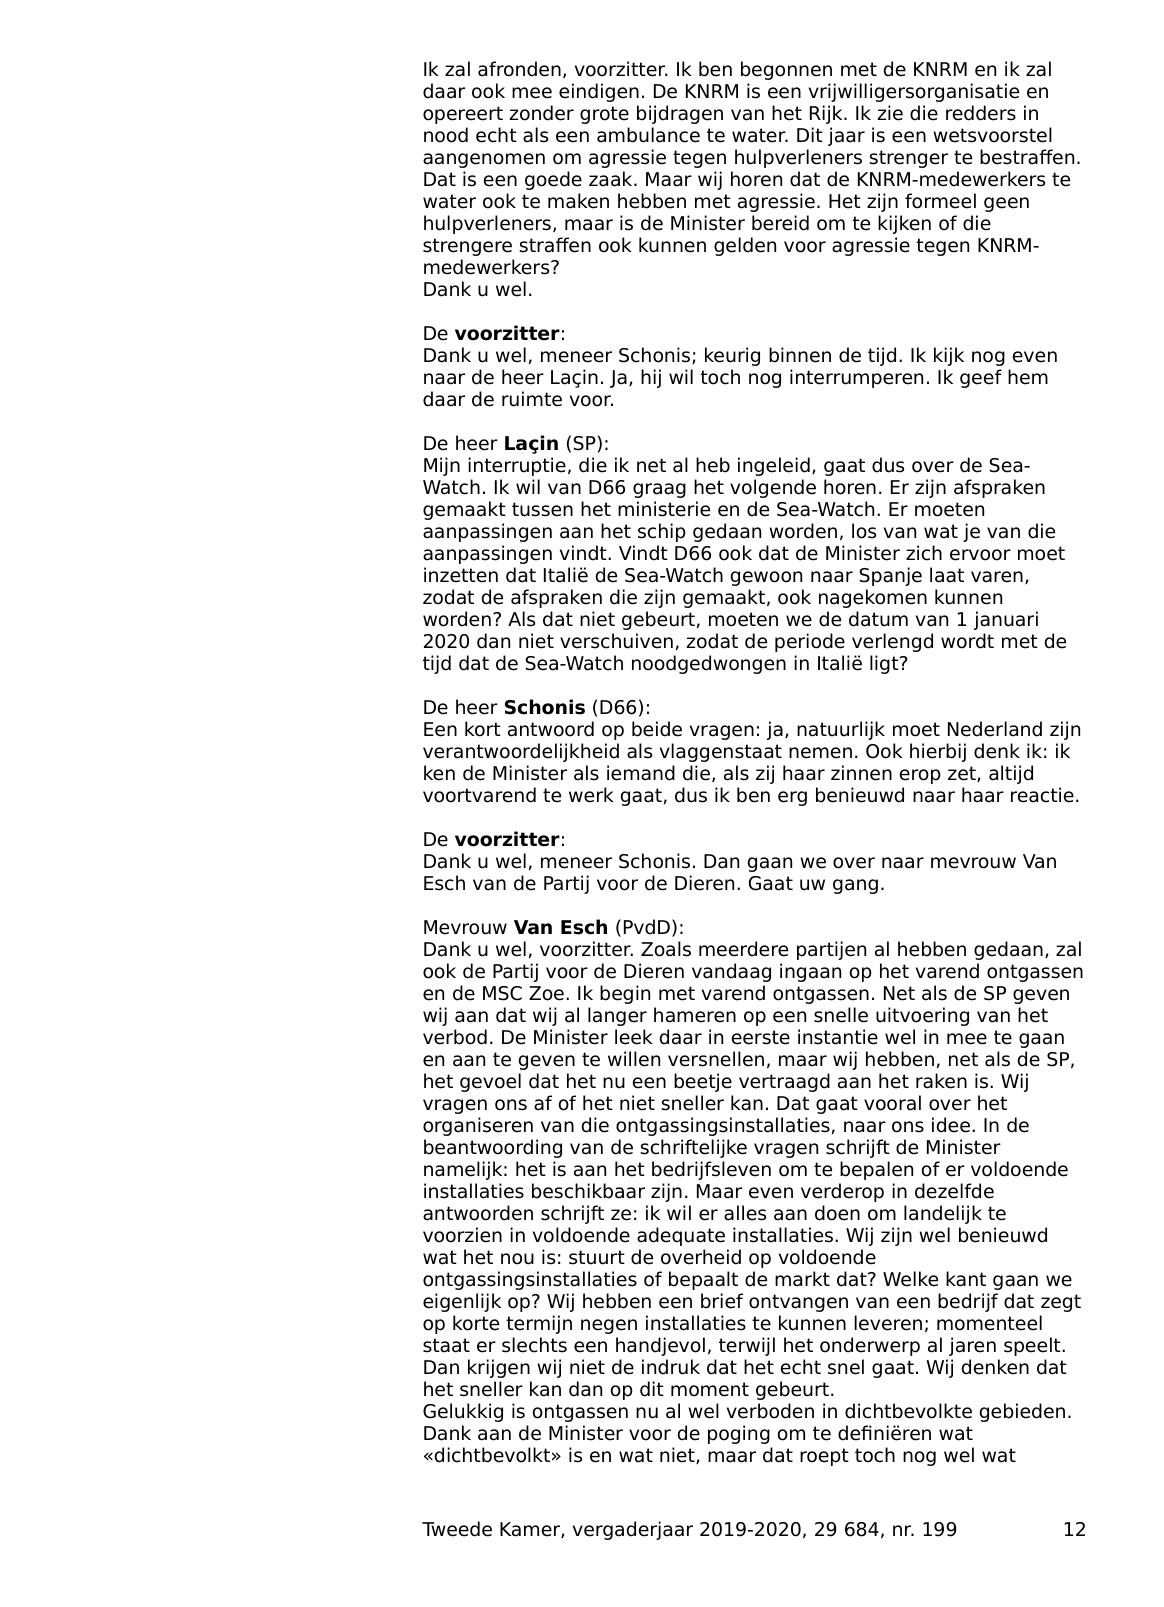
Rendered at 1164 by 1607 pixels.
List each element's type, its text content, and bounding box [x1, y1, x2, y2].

text Dank u wel. [422, 279, 1087, 301]
text Gelukkig is ontgassen nu al wel verboden in dichtbevolkte gebieden. Dank aan de Minister voor de poging om te definiëren wat «dichtbevolkt» is en wat niet, maar dat roept toch nog wel wat [422, 1401, 1087, 1467]
text Mevrouw Van Esch (PvdD): [422, 917, 1087, 939]
text De heer Schonis (D66): [422, 697, 1087, 719]
text De voorzitter: [422, 323, 1087, 345]
text Dank u wel, meneer Schonis. Dan gaan we over naar mevrouw Van Esch van de Partij voor de Dieren. Gaat uw gang. [422, 851, 1087, 895]
text Mijn interruptie, die ik net al heb ingeleid, gaat dus over de Sea-Watch. Ik wil van D66 graag het volgende horen. Er zijn afspraken gemaakt tussen het ministerie en de Sea-Watch. Er moeten aanpassingen aan het schip gedaan worden, los van wat je van die aanpassingen vindt. Vindt D66 ook dat de Minister zich ervoor moet inzetten dat Italië de Sea-Watch gewoon naar Spanje laat varen, zodat de afspraken die zijn gemaakt, ook nagekomen kunnen worden? Als dat niet gebeurt, moeten we de datum van 1 januari 2020 dan niet verschuiven, zodat de periode verlengd wordt met de tijd dat de Sea-Watch noodgedwongen in Italië ligt? [422, 455, 1087, 675]
text Dank u wel, voorzitter. Zoals meerdere partijen al hebben gedaan, zal ook de Partij voor de Dieren vandaag ingaan op het varend ontgassen en de MSC Zoe. Ik begin met varend ontgassen. Net als de SP geven wij aan dat wij al langer hameren op een snelle uitvoering van het verbod. De Minister leek daar in eerste instantie wel in mee te gaan en aan te geven te willen versnellen, maar wij hebben, net als de SP, het gevoel dat het nu een beetje vertraagd aan het raken is. Wij vragen ons af of het niet sneller kan. Dat gaat vooral over het organiseren van die ontgassingsinstallaties, naar ons idee. In de beantwoording van de schriftelijke vragen schrijft de Minister namelijk: het is aan het bedrijfsleven om te bepalen of er voldoende installaties beschikbaar zijn. Maar even verderop in dezelfde antwoorden schrijft ze: ik wil er alles aan doen om landelijk te voorzien in voldoende adequate installaties. Wij zijn wel benieuwd wat het nou is: stuurt de overheid op voldoende ontgassingsinstallaties of bepaalt de markt dat? Welke kant gaan we eigenlijk op? Wij hebben een brief ontvangen van een bedrijf dat zegt op korte termijn negen installaties te kunnen leveren; momenteel staat er slechts een handjevol, terwijl het onderwerp al jaren speelt. Dan krijgen wij niet de indruk dat het echt snel gaat. Wij denken dat het sneller kan dan op dit moment gebeurt. [422, 939, 1087, 1401]
text Ik zal afronden, voorzitter. Ik ben begonnen met de KNRM en ik zal daar ook mee eindigen. De KNRM is een vrijwilligersorganisatie en opereert zonder grote bijdragen van het Rijk. Ik zie die redders in nood echt als een ambulance te water. Dit jaar is een wetsvoorstel aangenomen om agressie tegen hulpverleners strenger te bestraffen. Dat is een goede zaak. Maar wij horen dat de KNRM-medewerkers te water ook te maken hebben met agressie. Het zijn formeel geen hulpverleners, maar is de Minister bereid om te kijken of die strengere straffen ook kunnen gelden voor agressie tegen KNRM-medewerkers? [422, 59, 1087, 279]
text Dank u wel, meneer Schonis; keurig binnen de tijd. Ik kijk nog even naar de heer Laçin. Ja, hij wil toch nog interrumperen. Ik geef hem daar de ruimte voor. [422, 345, 1087, 411]
text De voorzitter: [422, 829, 1087, 851]
text De heer Laçin (SP): [422, 433, 1087, 455]
text Een kort antwoord op beide vragen: ja, natuurlijk moet Nederland zijn verantwoordelijkheid als vlaggenstaat nemen. Ook hierbij denk ik: ik ken de Minister als iemand die, als zij haar zinnen erop zet, altijd voortvarend te werk gaat, dus ik ben erg benieuwd naar haar reactie. [422, 719, 1087, 807]
